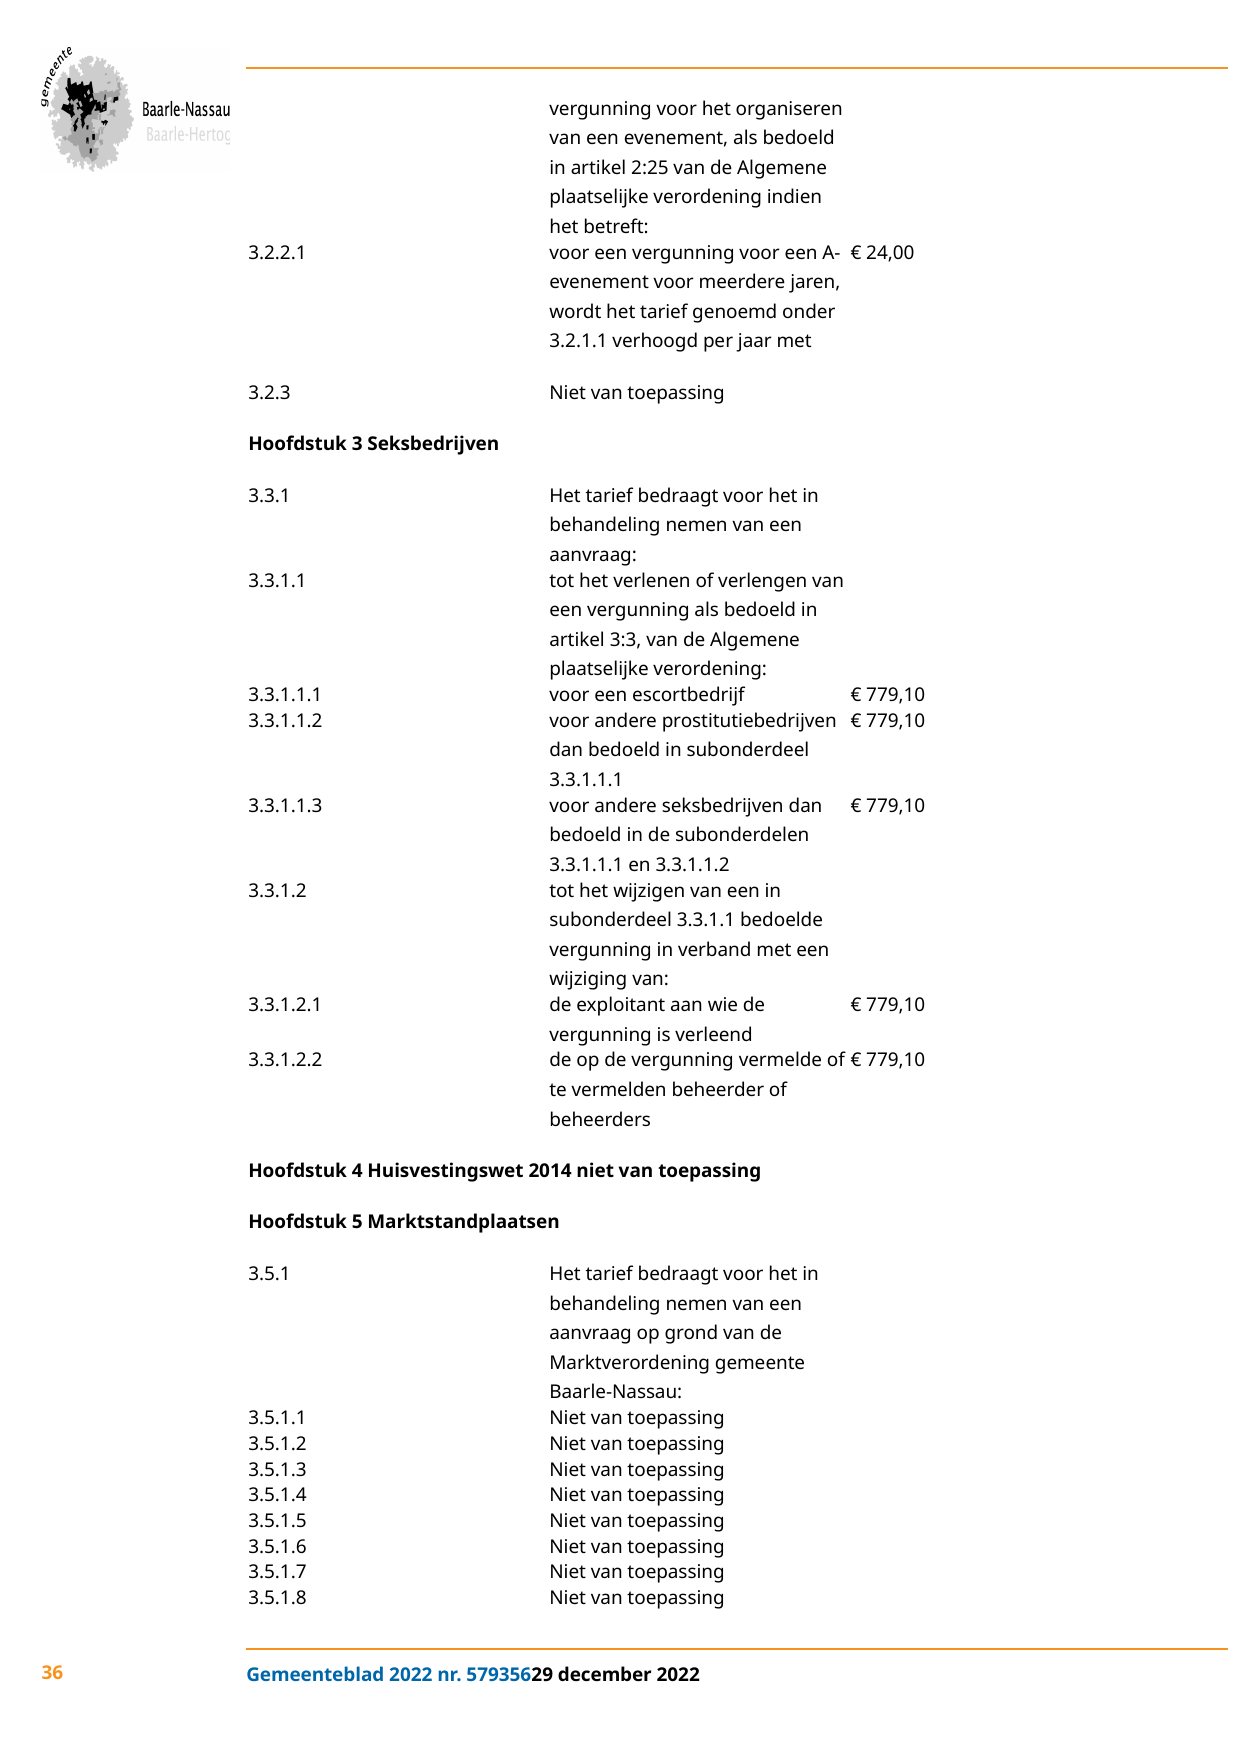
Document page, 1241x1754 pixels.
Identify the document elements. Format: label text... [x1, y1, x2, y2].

table_cell [549, 1183, 850, 1209]
table_cell [850, 1559, 1152, 1584]
table_cell [850, 353, 1152, 379]
table_cell Niet van toepassing [549, 1507, 850, 1533]
table_cell € 779,10 [850, 707, 1152, 792]
table_cell Niet van toepassing [549, 1404, 850, 1430]
table_cell voor andere prostitutiebedrijven dan bedoeld in subonderdeel 3.3.1.1.1 [549, 707, 850, 792]
table_cell [850, 1404, 1152, 1430]
table_cell [850, 1157, 1152, 1183]
table_cell [850, 405, 1152, 431]
table_cell Niet van toepassing [549, 1533, 850, 1559]
table_cell [248, 1183, 549, 1209]
table_cell [850, 456, 1152, 482]
table_cell [850, 1481, 1152, 1507]
table_cell [248, 95, 549, 239]
table_cell tot het wijzigen van een in subonderdeel 3.3.1.1 bedoelde vergunning in verband met een wijziging van: [549, 877, 850, 991]
table_cell 3.2.3 [248, 379, 549, 405]
table_cell [850, 1209, 1152, 1234]
table_cell Niet van toepassing [549, 1584, 850, 1610]
table_cell 3.5.1.4 [248, 1481, 549, 1507]
table_cell Niet van toepassing [549, 1481, 850, 1507]
table_cell Hoofdstuk 5 Marktstandplaatsen [248, 1209, 850, 1234]
table_cell 3.3.1.2.1 [248, 991, 549, 1047]
table_cell 3.3.1.1 [248, 567, 549, 681]
table_cell [549, 1132, 850, 1157]
table_cell 3.5.1.6 [248, 1533, 549, 1559]
table_cell € 779,10 [850, 792, 1152, 877]
picture [41, 47, 231, 172]
table_cell 3.5.1.1 [248, 1404, 549, 1430]
table_cell [850, 567, 1152, 681]
table_cell 3.5.1.5 [248, 1507, 549, 1533]
table_cell 3.3.1.1.3 [248, 792, 549, 877]
table_cell Niet van toepassing [549, 379, 850, 405]
table_cell [248, 1235, 549, 1260]
table_cell [850, 1533, 1152, 1559]
table_cell [850, 95, 1152, 239]
table_cell 3.2.2.1 [248, 239, 549, 353]
table_cell [850, 1584, 1152, 1610]
table_cell [850, 1430, 1152, 1456]
table_cell [549, 1235, 850, 1260]
table_cell Niet van toepassing [549, 1559, 850, 1584]
table_cell [549, 405, 850, 431]
table_cell Hoofdstuk 3 Seksbedrijven [248, 431, 850, 456]
table_cell 3.3.1.1.1 [248, 681, 549, 707]
table_cell [850, 1235, 1152, 1260]
table_cell [850, 1507, 1152, 1533]
table_cell voor andere seksbedrijven dan bedoeld in de subonderdelen 3.3.1.1.1 en 3.3.1.1.2 [549, 792, 850, 877]
table_cell Hoofdstuk 4 Huisvestingswet 2014 niet van toepassing [248, 1157, 850, 1183]
table_cell € 779,10 [850, 1047, 1152, 1132]
table_cell [850, 482, 1152, 567]
table_cell Het tarief bedraagt voor het in behandeling nemen van een aanvraag op grond van de Marktverordening gemeente Baarle-Nassau: [549, 1260, 850, 1404]
table_cell [850, 877, 1152, 991]
table_cell [850, 1260, 1152, 1404]
table_cell [850, 1183, 1152, 1209]
table_cell voor een vergunning voor een A-evenement voor meerdere jaren, wordt het tarief genoemd onder 3.2.1.1 verhoogd per jaar met [549, 239, 850, 353]
table_cell [248, 405, 549, 431]
table_cell voor een escortbedrijf [549, 681, 850, 707]
table_cell 3.5.1.3 [248, 1456, 549, 1481]
table_cell [549, 456, 850, 482]
table_cell de exploitant aan wie de vergunning is verleend [549, 991, 850, 1047]
table_cell 3.3.1 [248, 482, 549, 567]
table_cell [248, 1132, 549, 1157]
table_cell 3.5.1.7 [248, 1559, 549, 1584]
table_cell € 779,10 [850, 991, 1152, 1047]
table_cell vergunning voor het organiseren van een evenement, als bedoeld in artikel 2:25 van de Algemene plaatselijke verordening indien het betreft: [549, 95, 850, 239]
table_cell Niet van toepassing [549, 1456, 850, 1481]
table_cell € 779,10 [850, 681, 1152, 707]
table_cell tot het verlenen of verlengen van een vergunning als bedoeld in artikel 3:3, van de Algemene plaatselijke verordening: [549, 567, 850, 681]
table_cell [248, 353, 549, 379]
table_cell [850, 431, 1152, 456]
table_cell [248, 456, 549, 482]
table_cell Het tarief bedraagt voor het in behandeling nemen van een aanvraag: [549, 482, 850, 567]
table_cell de op de vergunning vermelde of te vermelden beheerder of beheerders [549, 1047, 850, 1132]
table_cell [850, 1456, 1152, 1481]
table_cell 3.3.1.2 [248, 877, 549, 991]
table_cell 3.5.1 [248, 1260, 549, 1404]
table_cell 3.5.1.2 [248, 1430, 549, 1456]
table_cell 3.3.1.2.2 [248, 1047, 549, 1132]
table_cell [850, 1132, 1152, 1157]
table_cell Niet van toepassing [549, 1430, 850, 1456]
table_cell € 24,00 [850, 239, 1152, 353]
table_cell 3.5.1.8 [248, 1584, 549, 1610]
table_cell [850, 379, 1152, 405]
table_cell 3.3.1.1.2 [248, 707, 549, 792]
table_cell [549, 353, 850, 379]
